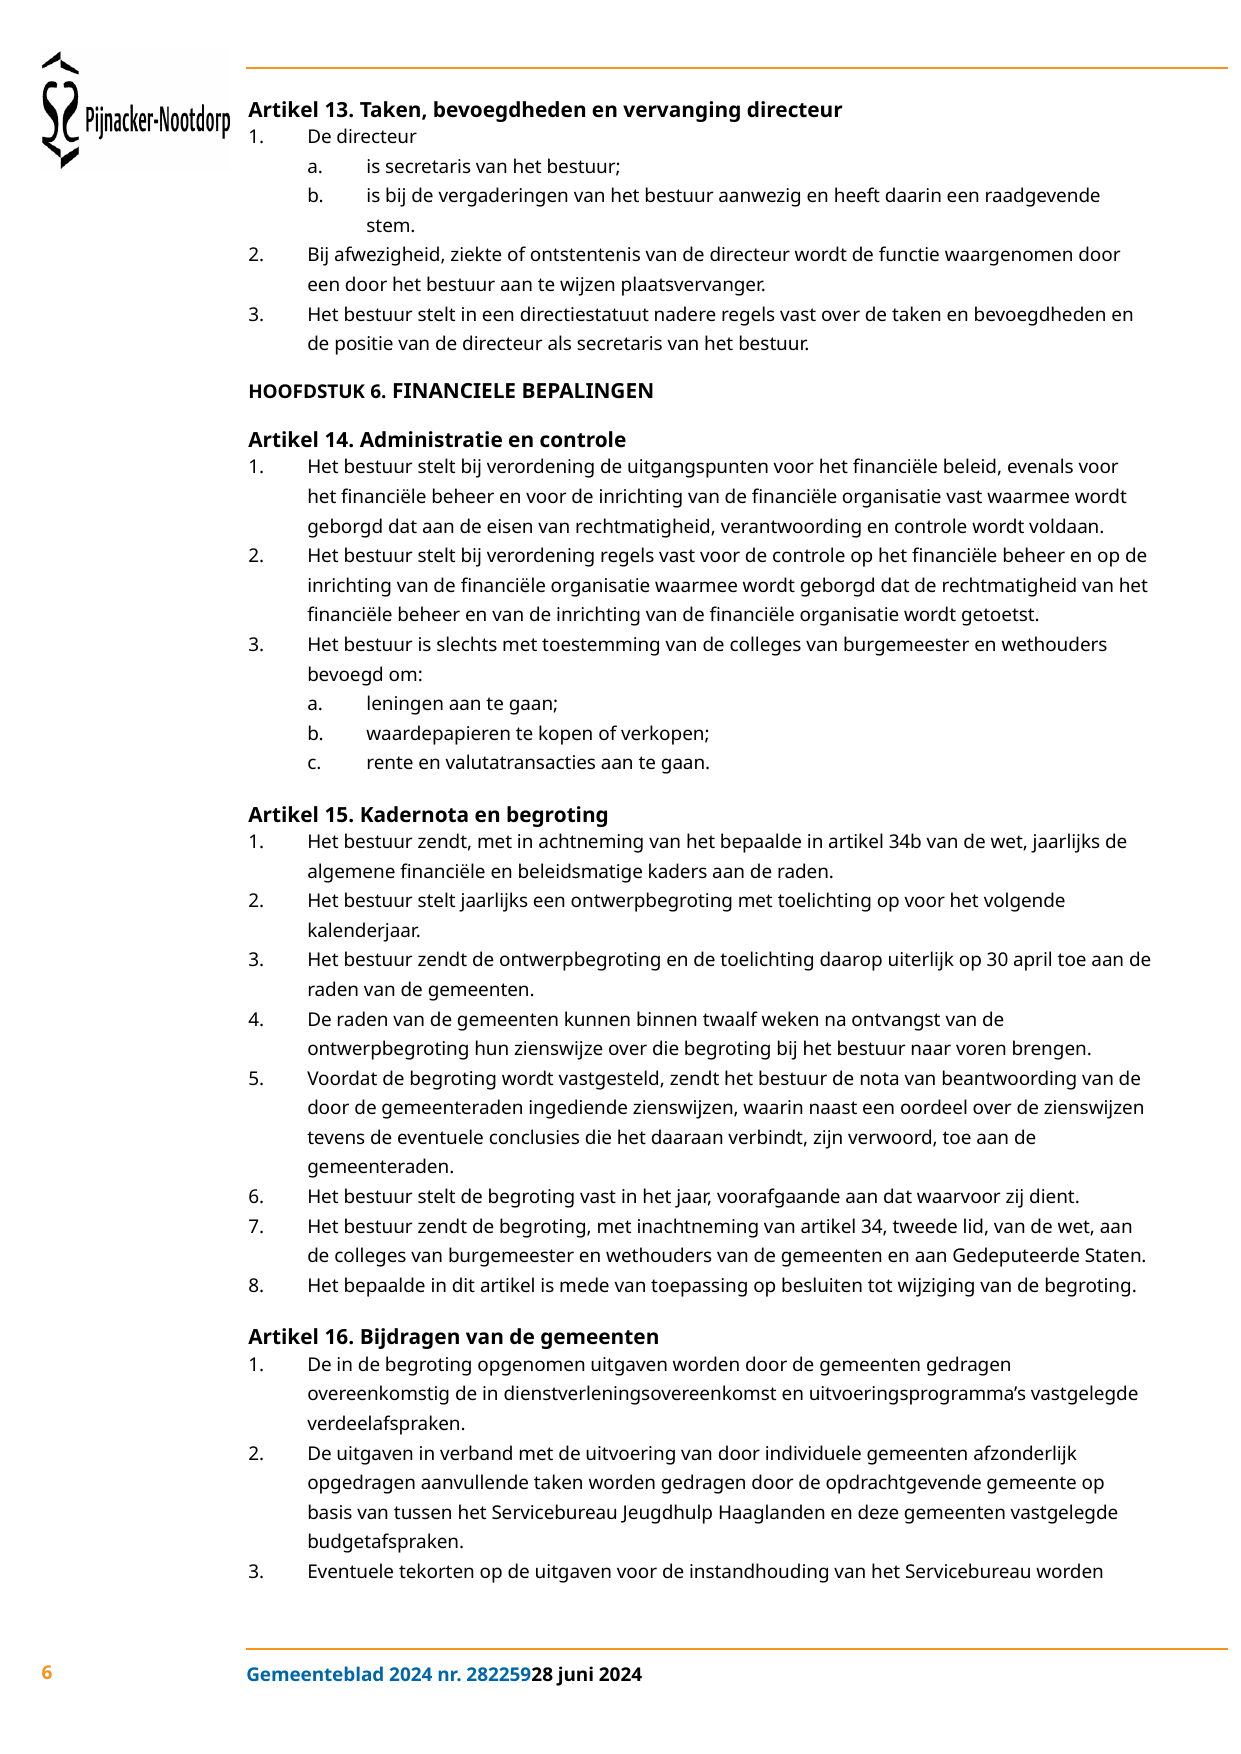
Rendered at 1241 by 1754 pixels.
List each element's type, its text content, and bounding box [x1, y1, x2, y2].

list Het bestuur stelt de begroting vast in het jaar, voorafgaande aan dat waarvoor zij dient. [248, 1183, 1152, 1209]
list De uitgaven in verband met de uitvoering van door individuele gemeenten afzonderlijk opgedragen aanvullende taken worden gedragen door de opdrachtgevende gemeente op basis van tussen het Servicebureau Jeugdhulp Haaglanden en deze gemeenten vastgelegde budgetafspraken. [248, 1440, 1152, 1554]
list De directeur [248, 123, 1152, 149]
list Het bestuur stelt bij verordening de uitgangspunten voor het financiële beleid, evenals voor het financiële beheer en voor de inrichting van de financiële organisatie vast waarmee wordt geborgd dat aan de eisen van rechtmatigheid, verantwoording en controle wordt voldaan. [248, 454, 1152, 538]
list leningen aan te gaan; [307, 690, 1152, 716]
list Het bestuur is slechts met toestemming van de colleges van burgemeester en wethouders bevoegd om: [248, 631, 1152, 686]
list Het bestuur zendt, met in achtneming van het bepaalde in artikel 34b van de wet, jaarlijks de algemene financiële en beleidsmatige kaders aan de raden. [248, 828, 1152, 884]
list De raden van de gemeenten kunnen binnen twaalf weken na ontvangst van de ontwerpbegroting hun zienswijze over die begroting bij het bestuur naar voren brengen. [248, 1006, 1152, 1061]
picture [41, 47, 231, 172]
list Het bestuur stelt in een directiestatuut nadere regels vast over de taken en bevoegdheden en de positie van de directeur als secretaris van het bestuur. [248, 301, 1152, 356]
text HOOFDSTUK 6. FINANCIELE BEPALINGEN [248, 376, 1152, 404]
text Artikel 14. Administratie en controle [248, 425, 1152, 454]
list rente en valutatransacties aan te gaan. [307, 749, 1152, 775]
list Het bestuur zendt de begroting, met inachtneming van artikel 34, tweede lid, van de wet, aan de colleges van burgemeester en wethouders van de gemeenten en aan Gedeputeerde Staten. [248, 1213, 1152, 1268]
list waardepapieren te kopen of verkopen; [307, 720, 1152, 746]
text Artikel 16. Bijdragen van de gemeenten [248, 1322, 1152, 1351]
list Bij afwezigheid, ziekte of ontstentenis van de directeur wordt de functie waargenomen door een door het bestuur aan te wijzen plaatsvervanger. [248, 242, 1152, 297]
list Het bepaalde in dit artikel is mede van toepassing op besluiten tot wijziging van de begroting. [248, 1272, 1152, 1298]
list Het bestuur stelt jaarlijks een ontwerpbegroting met toelichting op voor het volgende kalenderjaar. [248, 887, 1152, 943]
list Voordat de begroting wordt vastgesteld, zendt het bestuur de nota van beantwoording van de door de gemeenteraden ingediende zienswijzen, waarin naast een oordeel over de zienswijzen tevens de eventuele conclusies die het daaraan verbindt, zijn verwoord, toe aan de gemeenteraden. [248, 1065, 1152, 1179]
list Het bestuur stelt bij verordening regels vast voor de controle op het financiële beheer en op de inrichting van de financiële organisatie waarmee wordt geborgd dat de rechtmatigheid van het financiële beheer en van de inrichting van de financiële organisatie wordt getoetst. [248, 542, 1152, 627]
list Het bestuur zendt de ontwerpbegroting en de toelichting daarop uiterlijk op 30 april toe aan de raden van de gemeenten. [248, 947, 1152, 1002]
text Artikel 13. Taken, bevoegdheden en vervanging directeur [248, 95, 1152, 123]
list De in de begroting opgenomen uitgaven worden door de gemeenten gedragen overeenkomstig de in dienstverleningsovereenkomst en uitvoeringsprogramma’s vastgelegde verdeelafspraken. [248, 1351, 1152, 1436]
list is secretaris van het bestuur; [307, 153, 1152, 178]
list Eventuele tekorten op de uitgaven voor de instandhouding van het Servicebureau worden [248, 1558, 1152, 1584]
text Artikel 15. Kadernota en begroting [248, 800, 1152, 828]
list is bij de vergaderingen van het bestuur aanwezig en heeft daarin een raadgevende stem. [307, 182, 1152, 238]
